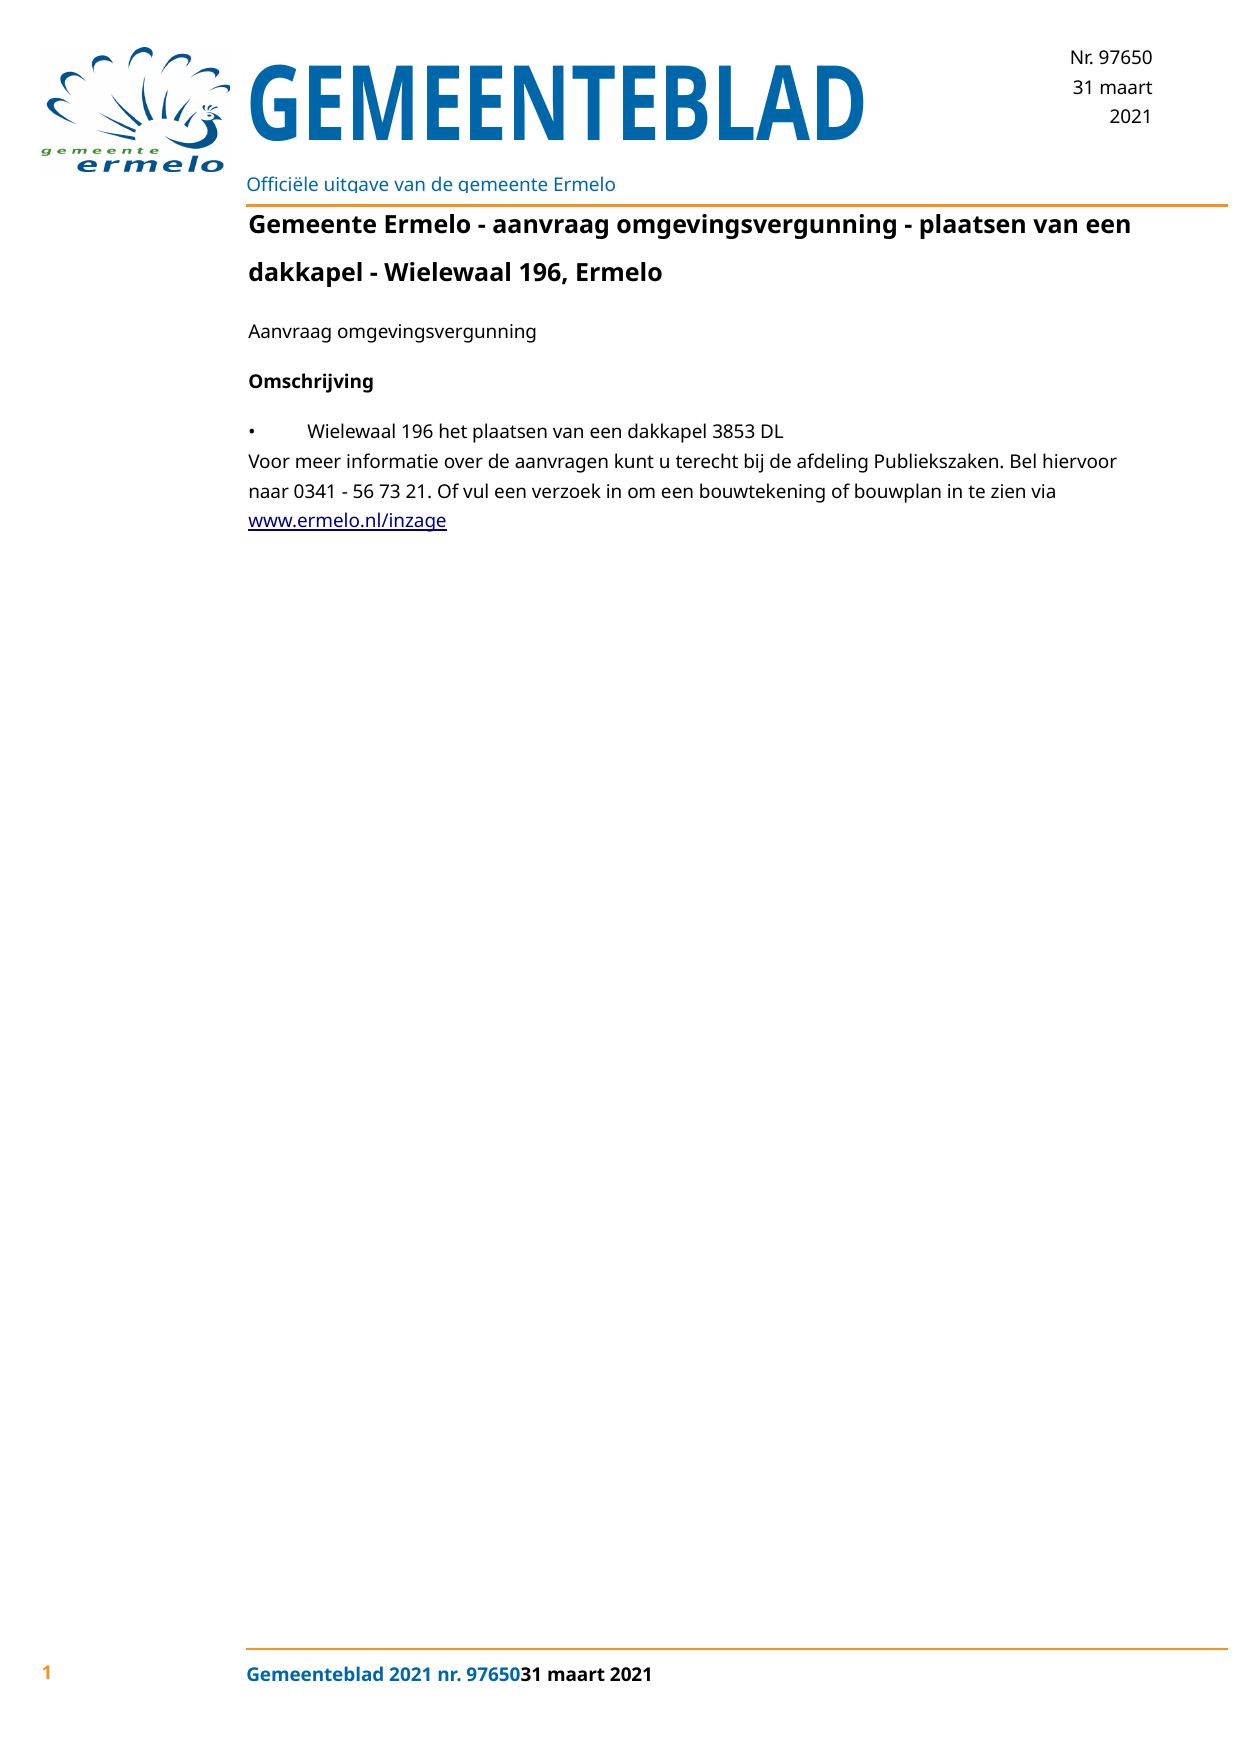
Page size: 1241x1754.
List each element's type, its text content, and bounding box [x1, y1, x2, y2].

list Wielewaal 196 het plaatsen van een dakkapel 3853 DL [248, 419, 1152, 444]
text Aanvraag omgevingsvergunning [248, 318, 1152, 344]
text Voor meer informatie over de aanvragen kunt u terecht bij de afdeling Publiekszaken. Bel hiervoor naar 0341 - 56 73 21. Of vul een verzoek in om een bouwtekening of bouwplan in te zien via www.ermelo.nl/inzage [248, 448, 1152, 533]
text Gemeente Ermelo - aanvraag omgevingsvergunning - plaatsen van een dakkapel - Wielewaal 196, Ermelo [248, 207, 1152, 288]
picture [41, 47, 231, 172]
text Omschrijving [248, 368, 1152, 394]
